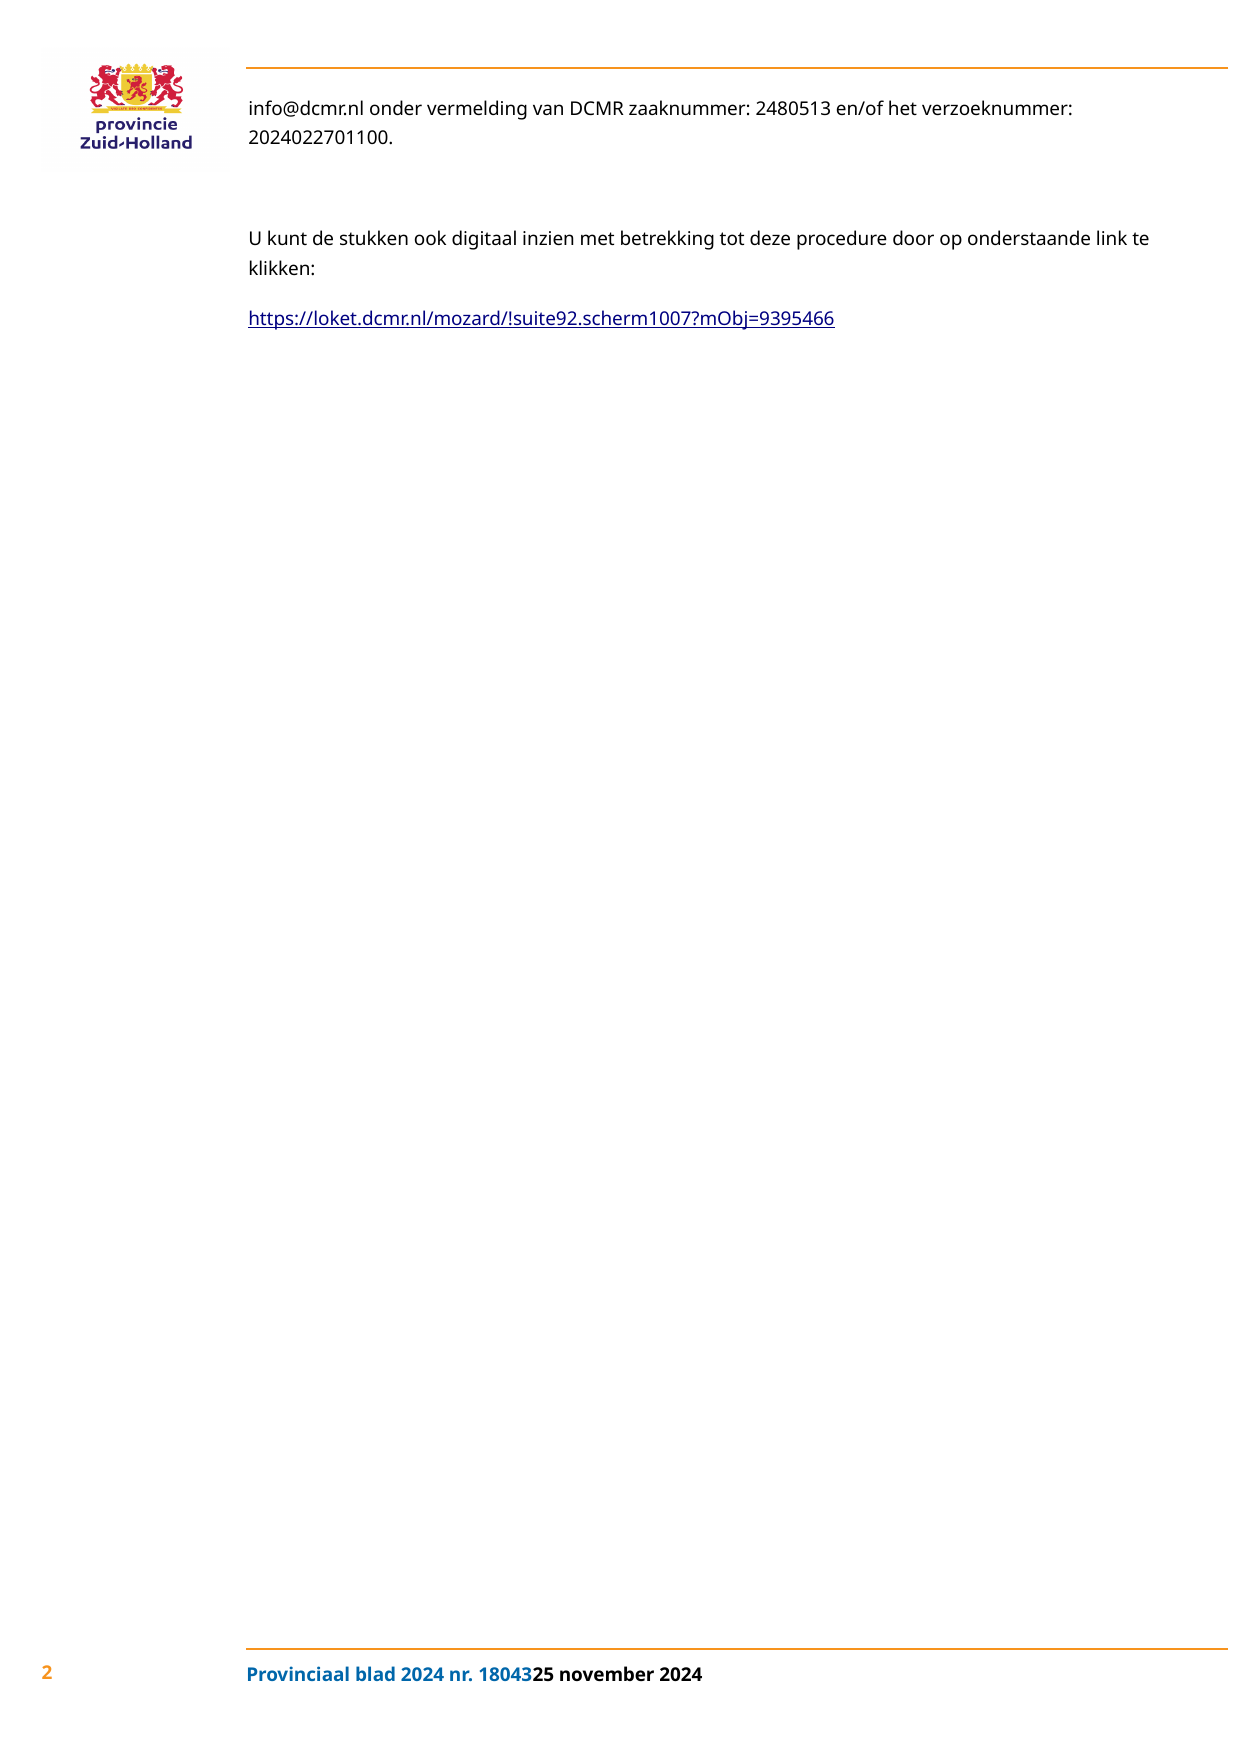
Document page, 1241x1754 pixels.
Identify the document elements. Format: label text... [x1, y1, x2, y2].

text info@dcmr.nl onder vermelding van DCMR zaaknummer: 2480513 en/of het verzoeknummer: 2024022701100. [248, 95, 1152, 150]
text U kunt de stukken ook digitaal inzien met betrekking tot deze procedure door op onderstaande link te klikken: [248, 225, 1152, 281]
picture [41, 47, 231, 172]
text https://loket.dcmr.nl/mozard/!suite92.scherm1007?mObj=9395466 [248, 305, 1152, 331]
